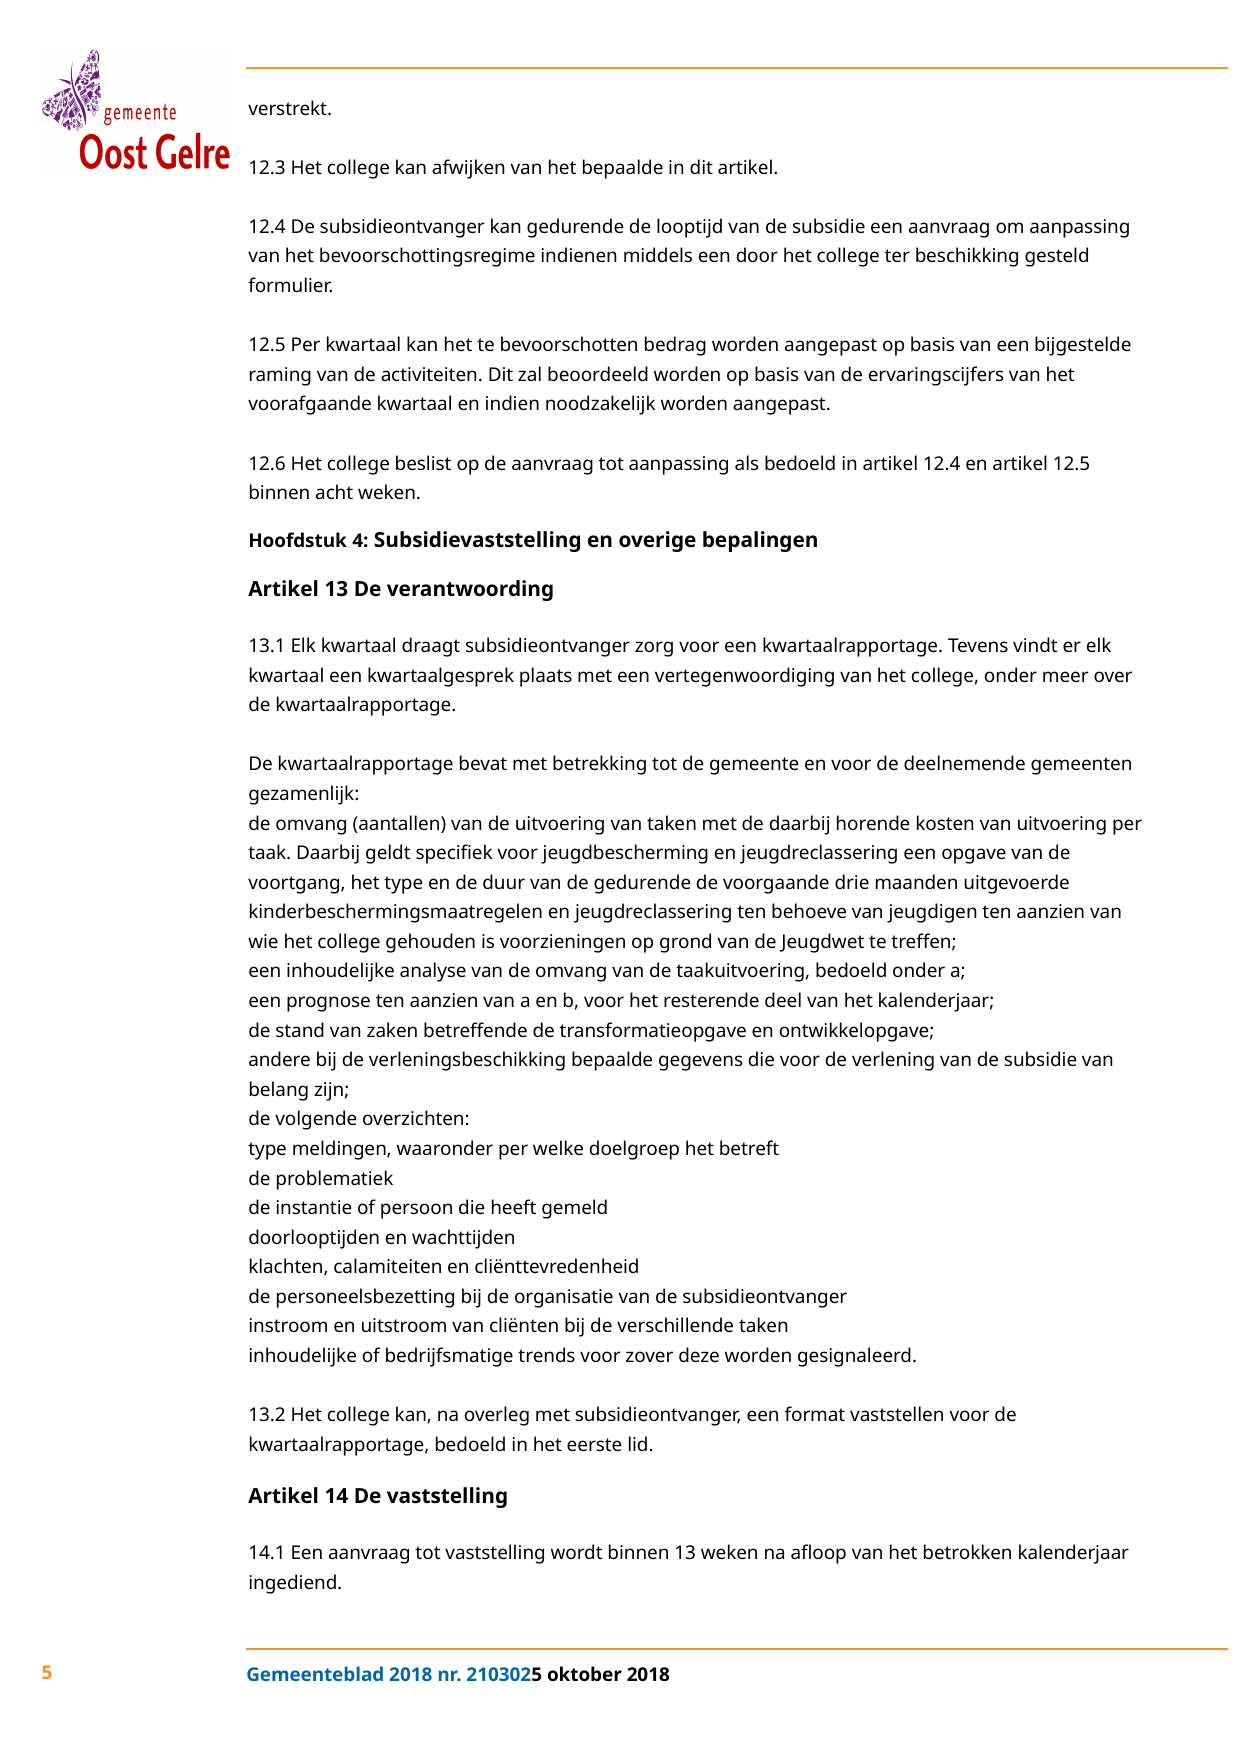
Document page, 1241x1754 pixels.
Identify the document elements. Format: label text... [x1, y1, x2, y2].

text instroom en uitstroom van cliënten bij de verschillende taken [248, 1313, 1152, 1338]
text De kwartaalrapportage bevat met betrekking tot de gemeente en voor de deelnemende gemeenten gezamenlijk: [248, 751, 1152, 806]
text 12.6 Het college beslist op de aanvraag tot aanpassing als bedoeld in artikel 12.4 en artikel 12.5 binnen acht weken. [248, 450, 1152, 505]
text een prognose ten aanzien van a en b, voor het resterende deel van het kalenderjaar; [248, 987, 1152, 1013]
text de personeelsbezetting bij de organisatie van de subsidieontvanger [248, 1283, 1152, 1309]
text 13.2 Het college kan, na overleg met subsidieontvanger, een format vaststellen voor de kwartaalrapportage, bedoeld in het eerste lid. [248, 1401, 1152, 1457]
text Hoofdstuk 4: Subsidievaststelling en overige bepalingen [248, 525, 1152, 553]
text de stand van zaken betreffende de transformatieopgave en ontwikkelopgave; [248, 1017, 1152, 1043]
text inhoudelijke of bedrijfsmatige trends voor zover deze worden gesignaleerd. [248, 1342, 1152, 1368]
text de problematiek [248, 1165, 1152, 1191]
text 12.4 De subsidieontvanger kan gedurende de looptijd van de subsidie een aanvraag om aanpassing van het bevoorschottingsregime indienen middels een door het college ter beschikking gesteld formulier. [248, 213, 1152, 298]
text type meldingen, waaronder per welke doelgroep het betreft [248, 1135, 1152, 1161]
text verstrekt. [248, 95, 1152, 121]
text 12.5 Per kwartaal kan het te bevoorschotten bedrag worden aangepast op basis van een bijgestelde raming van de activiteiten. Dit zal beoordeeld worden op basis van de ervaringscijfers van het voorafgaande kwartaal en indien noodzakelijk worden aangepast. [248, 331, 1152, 416]
text 13.1 Elk kwartaal draagt subsidieontvanger zorg voor een kwartaalrapportage. Tevens vindt er elk kwartaal een kwartaalgesprek plaats met een vertegenwoordiging van het college, onder meer over de kwartaalrapportage. [248, 632, 1152, 717]
text doorlooptijden en wachttijden [248, 1224, 1152, 1250]
text 14.1 Een aanvraag tot vaststelling wordt binnen 13 weken na afloop van het betrokken kalenderjaar ingediend. [248, 1539, 1152, 1595]
text de volgende overzichten: [248, 1106, 1152, 1131]
text klachten, calamiteiten en cliënttevredenheid [248, 1253, 1152, 1279]
text een inhoudelijke analyse van de omvang van de taakuitvoering, bedoeld onder a; [248, 958, 1152, 983]
picture [41, 47, 231, 172]
text Artikel 14 De vaststelling [248, 1481, 1152, 1510]
text 12.3 Het college kan afwijken van het bepaalde in dit artikel. [248, 154, 1152, 180]
text de instantie of persoon die heeft gemeld [248, 1194, 1152, 1220]
text de omvang (aantallen) van de uitvoering van taken met de daarbij horende kosten van uitvoering per taak. Daarbij geldt specifiek voor jeugdbescherming en jeugdreclassering een opgave van de voortgang, het type en de duur van de gedurende de voorgaande drie maanden uitgevoerde kinderbeschermingsmaatregelen en jeugdreclassering ten behoeve van jeugdigen ten aanzien van wie het college gehouden is voorzieningen op grond van de Jeugdwet te treffen; [248, 810, 1152, 954]
text Artikel 13 De verantwoording [248, 574, 1152, 603]
text andere bij de verleningsbeschikking bepaalde gegevens die voor de verlening van de subsidie van belang zijn; [248, 1046, 1152, 1102]
